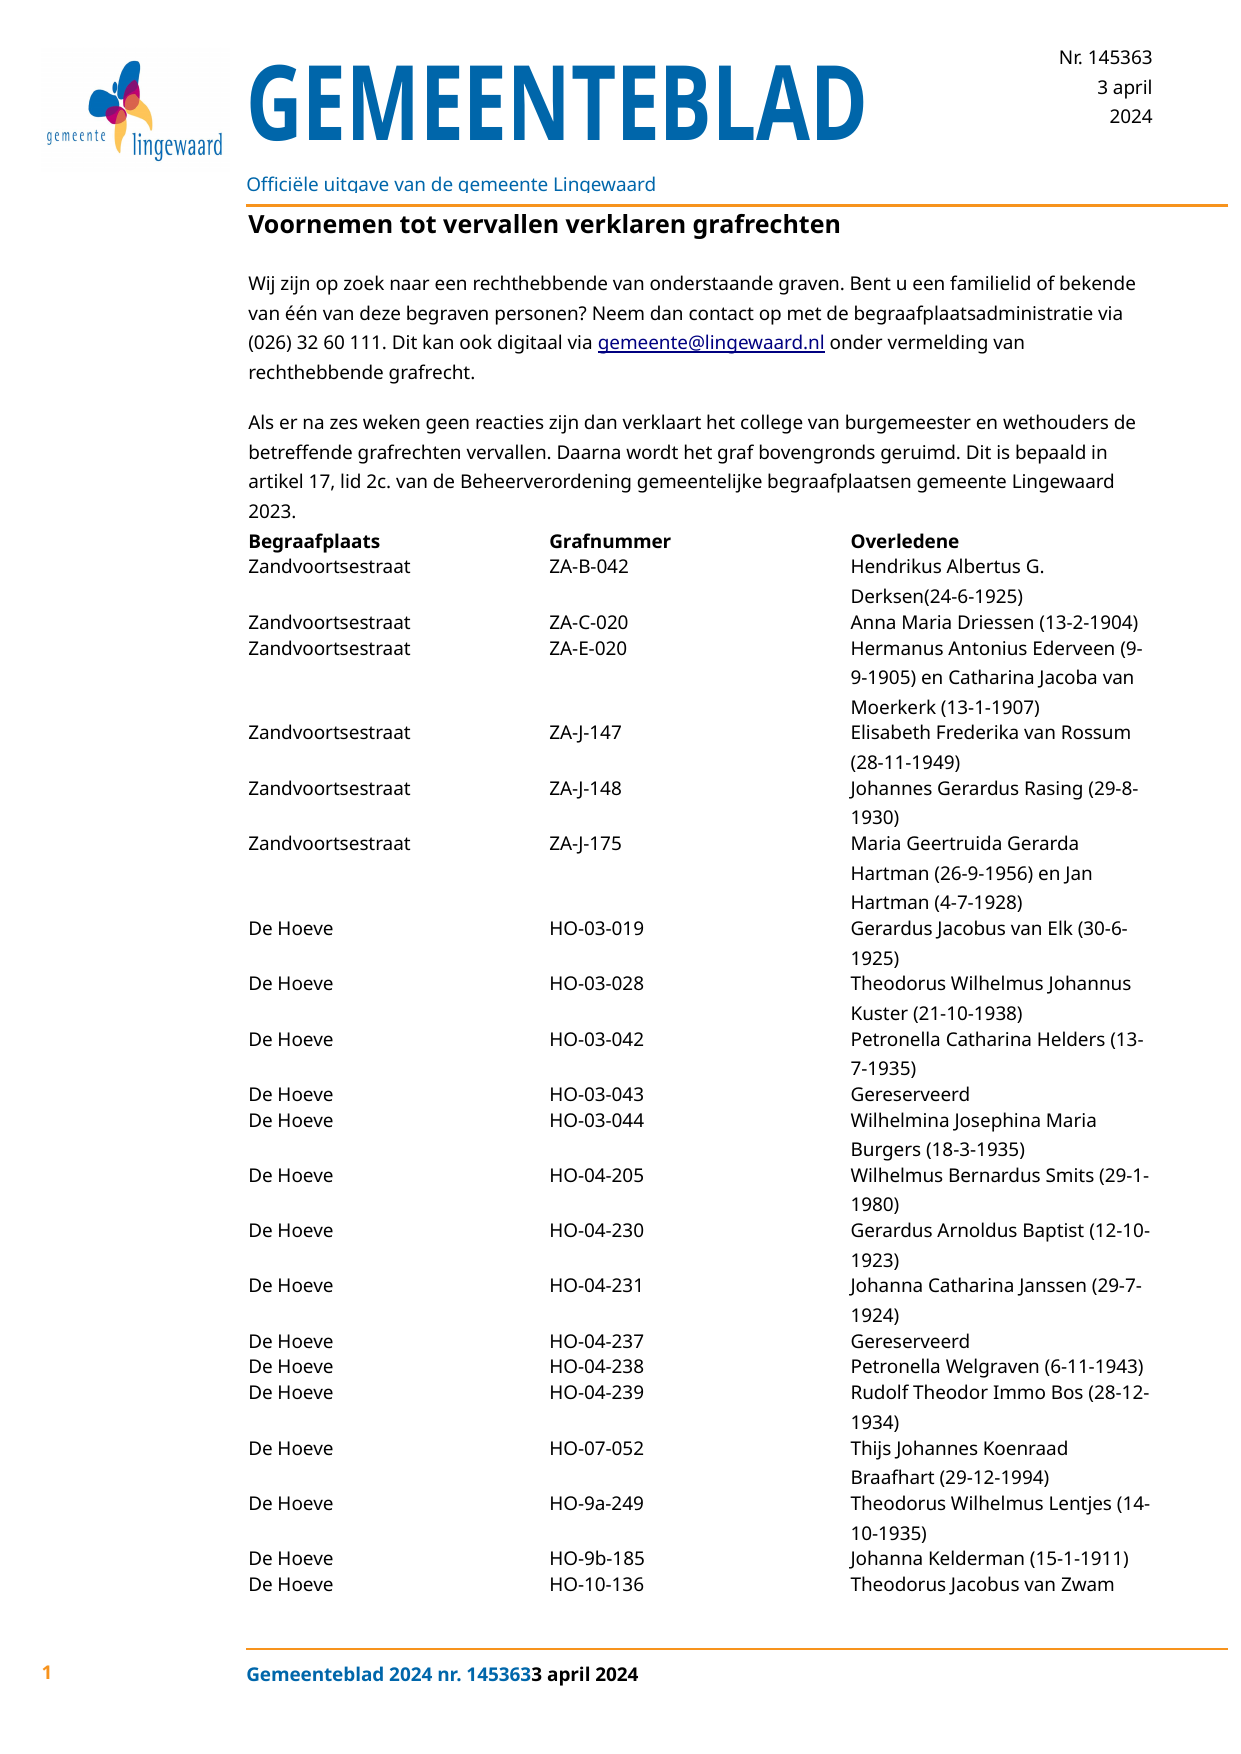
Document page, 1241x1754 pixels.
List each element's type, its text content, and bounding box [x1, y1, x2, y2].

table_cell De Hoeve [248, 1571, 549, 1597]
text Als er na zes weken geen reacties zijn dan verklaart het college van burgemeester en wethouders de betreffende grafrechten vervallen. Daarna wordt het graf bovengronds geruimd. Dit is bepaald in artikel 17, lid 2c. van de Beheerverordening gemeentelijke begraafplaatsen gemeente Lingewaard 2023. [248, 409, 1152, 524]
table_cell Gerardus Arnoldus Baptist (12-10-1923) [850, 1218, 1152, 1273]
table_cell Johanna Kelderman (15-1-1911) [850, 1545, 1152, 1571]
table_cell HO-03-019 [549, 915, 850, 970]
table_cell Johannes Gerardus Rasing (29-8-1930) [850, 775, 1152, 830]
table_cell HO-07-052 [549, 1435, 850, 1490]
table_cell De Hoeve [248, 1162, 549, 1217]
table_cell Wilhelmus Bernardus Smits (29-1-1980) [850, 1162, 1152, 1217]
table_cell De Hoeve [248, 1545, 549, 1571]
text Wij zijn op zoek naar een rechthebbende van onderstaande graven. Bent u een familielid of bekende van één van deze begraven personen? Neem dan contact op met de begraafplaatsadministratie via (026) 32 60 111. Dit kan ook digitaal via gemeente@lingewaard.nl onder vermelding van rechthebbende grafrecht. [248, 270, 1152, 385]
table_cell HO-03-044 [549, 1107, 850, 1162]
table_cell De Hoeve [248, 1328, 549, 1354]
table_cell Theodorus Wilhelmus Johannus Kuster (21-10-1938) [850, 970, 1152, 1026]
table_cell Gereserveerd [850, 1081, 1152, 1107]
table_cell HO-04-231 [549, 1273, 850, 1328]
table_cell Theodorus Wilhelmus Lentjes (14-10-1935) [850, 1490, 1152, 1545]
table_cell Zandvoortsestraat [248, 720, 549, 775]
table_cell Wilhelmina Josephina Maria Burgers (18-3-1935) [850, 1107, 1152, 1162]
table_cell Rudolf Theodor Immo Bos (28-12-1934) [850, 1380, 1152, 1435]
table_cell HO-04-239 [549, 1380, 850, 1435]
table_cell Theodorus Jacobus van Zwam [850, 1571, 1152, 1597]
table_cell Zandvoortsestraat [248, 609, 549, 635]
table_cell Zandvoortsestraat [248, 775, 549, 830]
table_cell Elisabeth Frederika van Rossum (28-11-1949) [850, 720, 1152, 775]
table_cell De Hoeve [248, 1273, 549, 1328]
table_cell HO-03-043 [549, 1081, 850, 1107]
table_cell HO-03-042 [549, 1026, 850, 1081]
table_cell De Hoeve [248, 915, 549, 970]
table_cell ZA-B-042 [549, 554, 850, 609]
table_cell Zandvoortsestraat [248, 554, 549, 609]
table_cell HO-04-238 [549, 1354, 850, 1379]
table_cell Maria Geertruida Gerarda Hartman (26-9-1956) en Jan Hartman (4-7-1928) [850, 830, 1152, 915]
table_header Begraafplaats [248, 528, 549, 554]
table_header Grafnummer [549, 528, 850, 554]
table_cell ZA-J-175 [549, 830, 850, 915]
table_cell HO-04-205 [549, 1162, 850, 1217]
table_cell Zandvoortsestraat [248, 635, 549, 719]
table_cell De Hoeve [248, 1218, 549, 1273]
table_cell ZA-J-147 [549, 720, 850, 775]
table_cell HO-9b-185 [549, 1545, 850, 1571]
table_cell De Hoeve [248, 1380, 549, 1435]
table_cell ZA-E-020 [549, 635, 850, 719]
table_cell Thijs Johannes Koenraad Braafhart (29-12-1994) [850, 1435, 1152, 1490]
table_cell Petronella Catharina Helders (13-7-1935) [850, 1026, 1152, 1081]
table_cell De Hoeve [248, 1354, 549, 1379]
table_cell ZA-J-148 [549, 775, 850, 830]
table_cell De Hoeve [248, 1107, 549, 1162]
table_cell Gerardus Jacobus van Elk (30-6-1925) [850, 915, 1152, 970]
table_header Overledene [850, 528, 1152, 554]
table_cell Petronella Welgraven (6-11-1943) [850, 1354, 1152, 1379]
table_cell De Hoeve [248, 1026, 549, 1081]
table_cell HO-9a-249 [549, 1490, 850, 1545]
table_cell De Hoeve [248, 1081, 549, 1107]
table_cell De Hoeve [248, 1435, 549, 1490]
table_cell Zandvoortsestraat [248, 830, 549, 915]
table_cell De Hoeve [248, 1490, 549, 1545]
table_cell Gereserveerd [850, 1328, 1152, 1354]
table_cell Johanna Catharina Janssen (29-7-1924) [850, 1273, 1152, 1328]
table_cell HO-03-028 [549, 970, 850, 1026]
table_cell HO-04-237 [549, 1328, 850, 1354]
table_cell ZA-C-020 [549, 609, 850, 635]
table_cell Anna Maria Driessen (13-2-1904) [850, 609, 1152, 635]
text Voornemen tot vervallen verklaren grafrechten [248, 207, 1152, 241]
table_cell Hendrikus Albertus G. Derksen(24-6-1925) [850, 554, 1152, 609]
picture [41, 47, 231, 172]
table_cell Hermanus Antonius Ederveen (9-9-1905) en Catharina Jacoba van Moerkerk (13-1-1907) [850, 635, 1152, 719]
table_cell De Hoeve [248, 970, 549, 1026]
table_cell HO-04-230 [549, 1218, 850, 1273]
table_cell HO-10-136 [549, 1571, 850, 1597]
